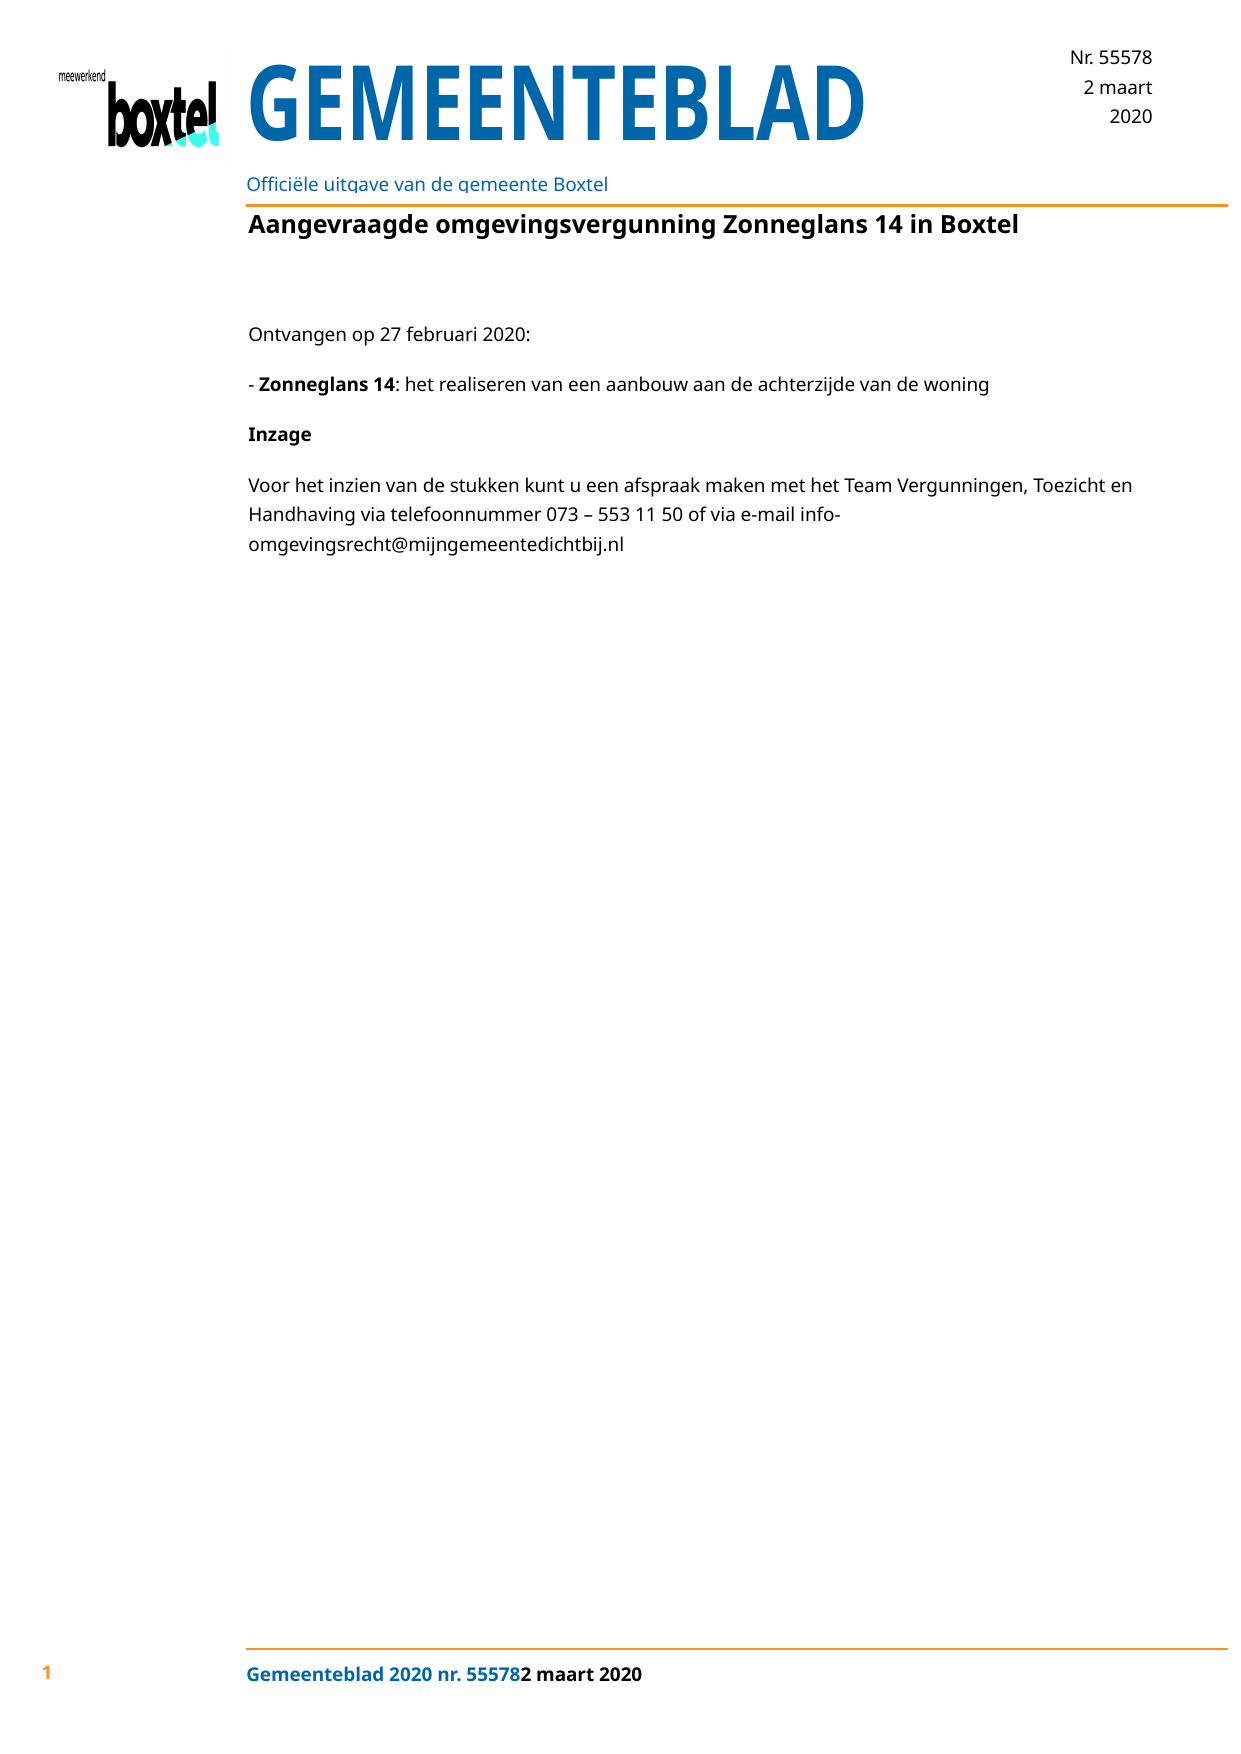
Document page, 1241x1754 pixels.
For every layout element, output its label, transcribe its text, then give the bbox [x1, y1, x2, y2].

picture [41, 47, 231, 172]
text Inzage [248, 422, 1152, 447]
text Voor het inzien van de stukken kunt u een afspraak maken met het Team Vergunningen, Toezicht en Handhaving via telefoonnummer 073 – 553 11 50 of via e-mail info-omgevingsrecht@mijngemeentedichtbij.nl [248, 472, 1152, 557]
text Aangevraagde omgevingsvergunning Zonneglans 14 in Boxtel [248, 207, 1152, 241]
text - Zonneglans 14: het realiseren van een aanbouw aan de achterzijde van de woning [248, 371, 1152, 397]
text Ontvangen op 27 februari 2020: [248, 321, 1152, 346]
